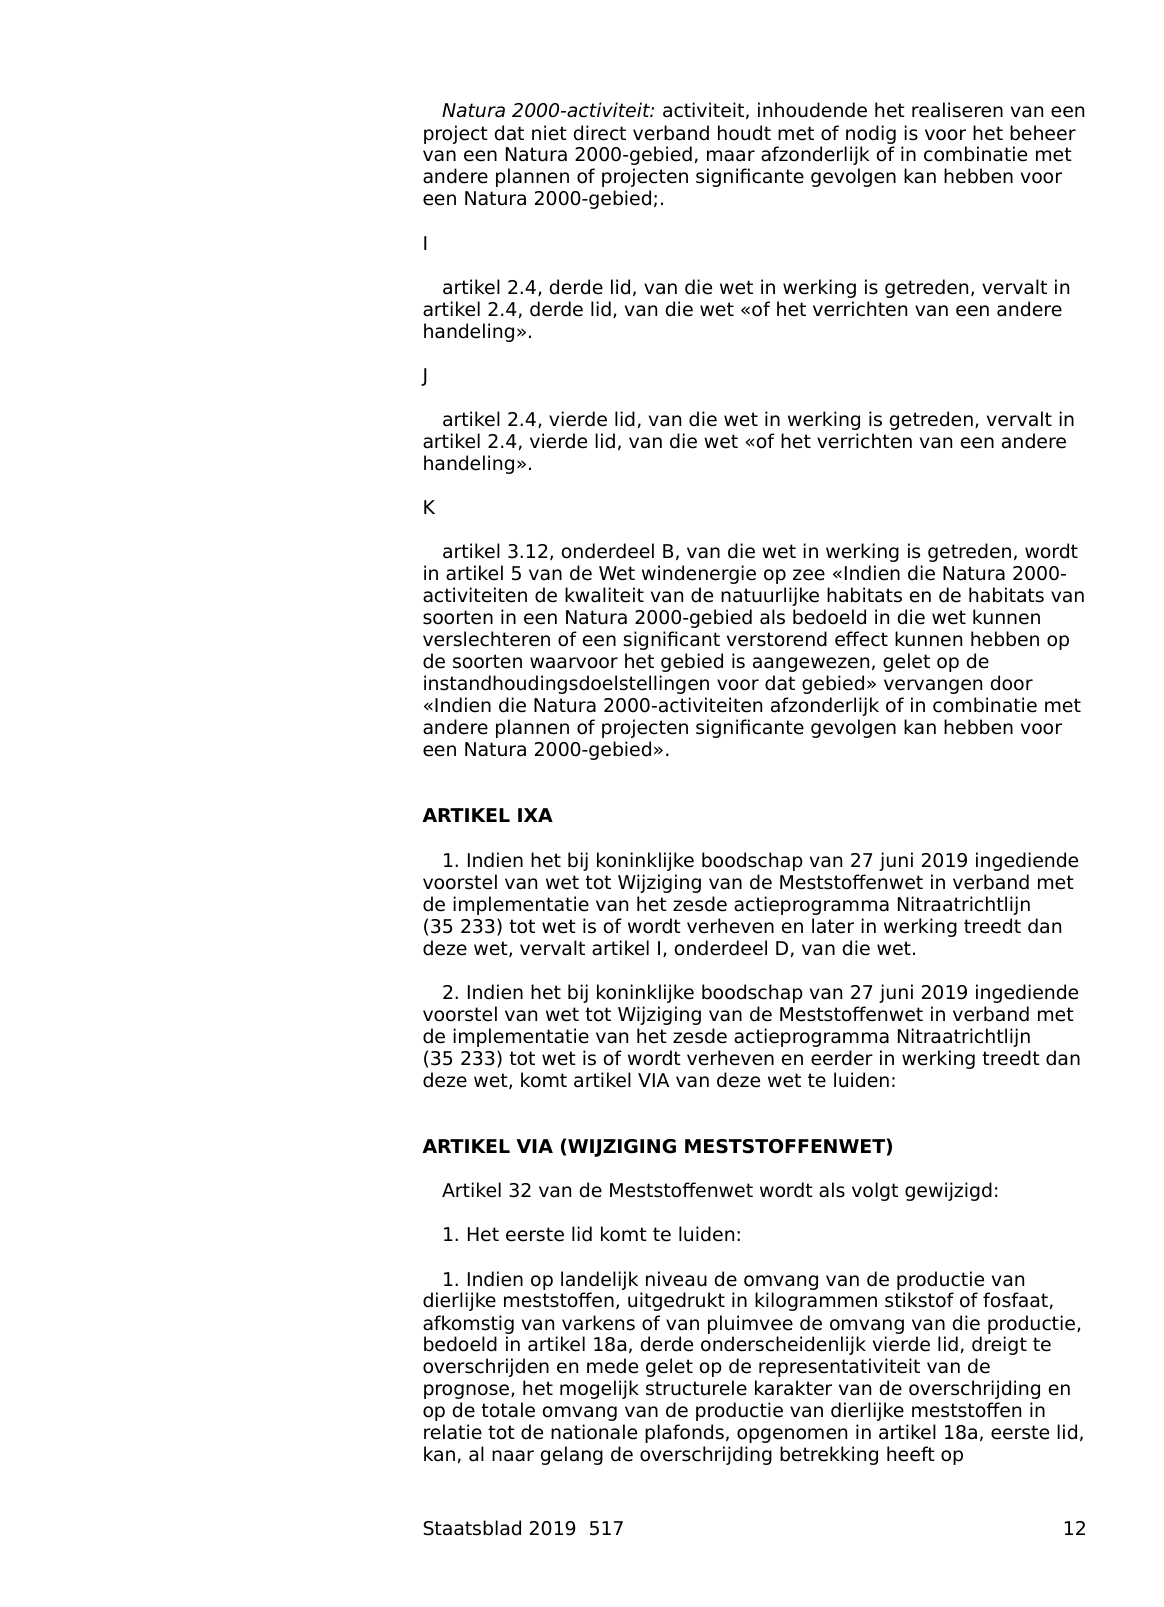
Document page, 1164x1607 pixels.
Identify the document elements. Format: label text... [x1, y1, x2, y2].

text K [422, 497, 1087, 519]
text artikel 2.4, vierde lid, van die wet in werking is getreden, vervalt in artikel 2.4, vierde lid, van die wet «of het verrichten van een andere handeling». [422, 409, 1087, 475]
text 1. Indien het bij koninklijke boodschap van 27 juni 2019 ingediende voorstel van wet tot Wijziging van de Meststoffenwet in verband met de implementatie van het zesde actieprogramma Nitraatrichtlijn (35 233) tot wet is of wordt verheven en later in werking treedt dan deze wet, vervalt artikel I, onderdeel D, van die wet. [422, 849, 1087, 959]
text 1. Indien op landelijk niveau de omvang van de productie van dierlijke meststoffen, uitgedrukt in kilogrammen stikstof of fosfaat, afkomstig van varkens of van pluimvee de omvang van die productie, bedoeld in artikel 18a, derde onderscheidenlijk vierde lid, dreigt te overschrijden en mede gelet op de representativiteit van de prognose, het mogelijk structurele karakter van de overschrijding en op de totale omvang van de productie van dierlijke meststoffen in relatie tot de nationale plafonds, opgenomen in artikel 18a, eerste lid, kan, al naar gelang de overschrijding betrekking heeft op [422, 1268, 1087, 1466]
text I [422, 232, 1087, 254]
text 2. Indien het bij koninklijke boodschap van 27 juni 2019 ingediende voorstel van wet tot Wijziging van de Meststoffenwet in verband met de implementatie van het zesde actieprogramma Nitraatrichtlijn (35 233) tot wet is of wordt verheven en eerder in werking treedt dan deze wet, komt artikel VIA van deze wet te luiden: [422, 982, 1087, 1092]
text Natura 2000-activiteit: activiteit, inhoudende het realiseren van een project dat niet direct verband houdt met of nodig is voor het beheer van een Natura 2000-gebied, maar afzonderlijk of in combinatie met andere plannen of projecten significante gevolgen kan hebben voor een Natura 2000-gebied;. [422, 100, 1087, 210]
text J [422, 365, 1087, 387]
text Artikel 32 van de Meststoffenwet wordt als volgt gewijzigd: [422, 1180, 1087, 1202]
text artikel 3.12, onderdeel B, van die wet in werking is getreden, wordt in artikel 5 van de Wet windenergie op zee «Indien die Natura 2000-activiteiten de kwaliteit van de natuurlijke habitats en de habitats van soorten in een Natura 2000-gebied als bedoeld in die wet kunnen verslechteren of een significant verstorend effect kunnen hebben op de soorten waarvoor het gebied is aangewezen, gelet op de instandhoudingsdoelstellingen voor dat gebied» vervangen door «Indien die Natura 2000-activiteiten afzonderlijk of in combinatie met andere plannen of projecten significante gevolgen kan hebben voor een Natura 2000-gebied». [422, 541, 1087, 761]
subtitle ARTIKEL VIA (WIJZIGING MESTSTOFFENWET) [422, 1136, 1087, 1158]
subtitle ARTIKEL IXA [422, 805, 1087, 827]
text 1. Het eerste lid komt te luiden: [422, 1224, 1087, 1246]
text artikel 2.4, derde lid, van die wet in werking is getreden, vervalt in artikel 2.4, derde lid, van die wet «of het verrichten van een andere handeling». [422, 277, 1087, 343]
